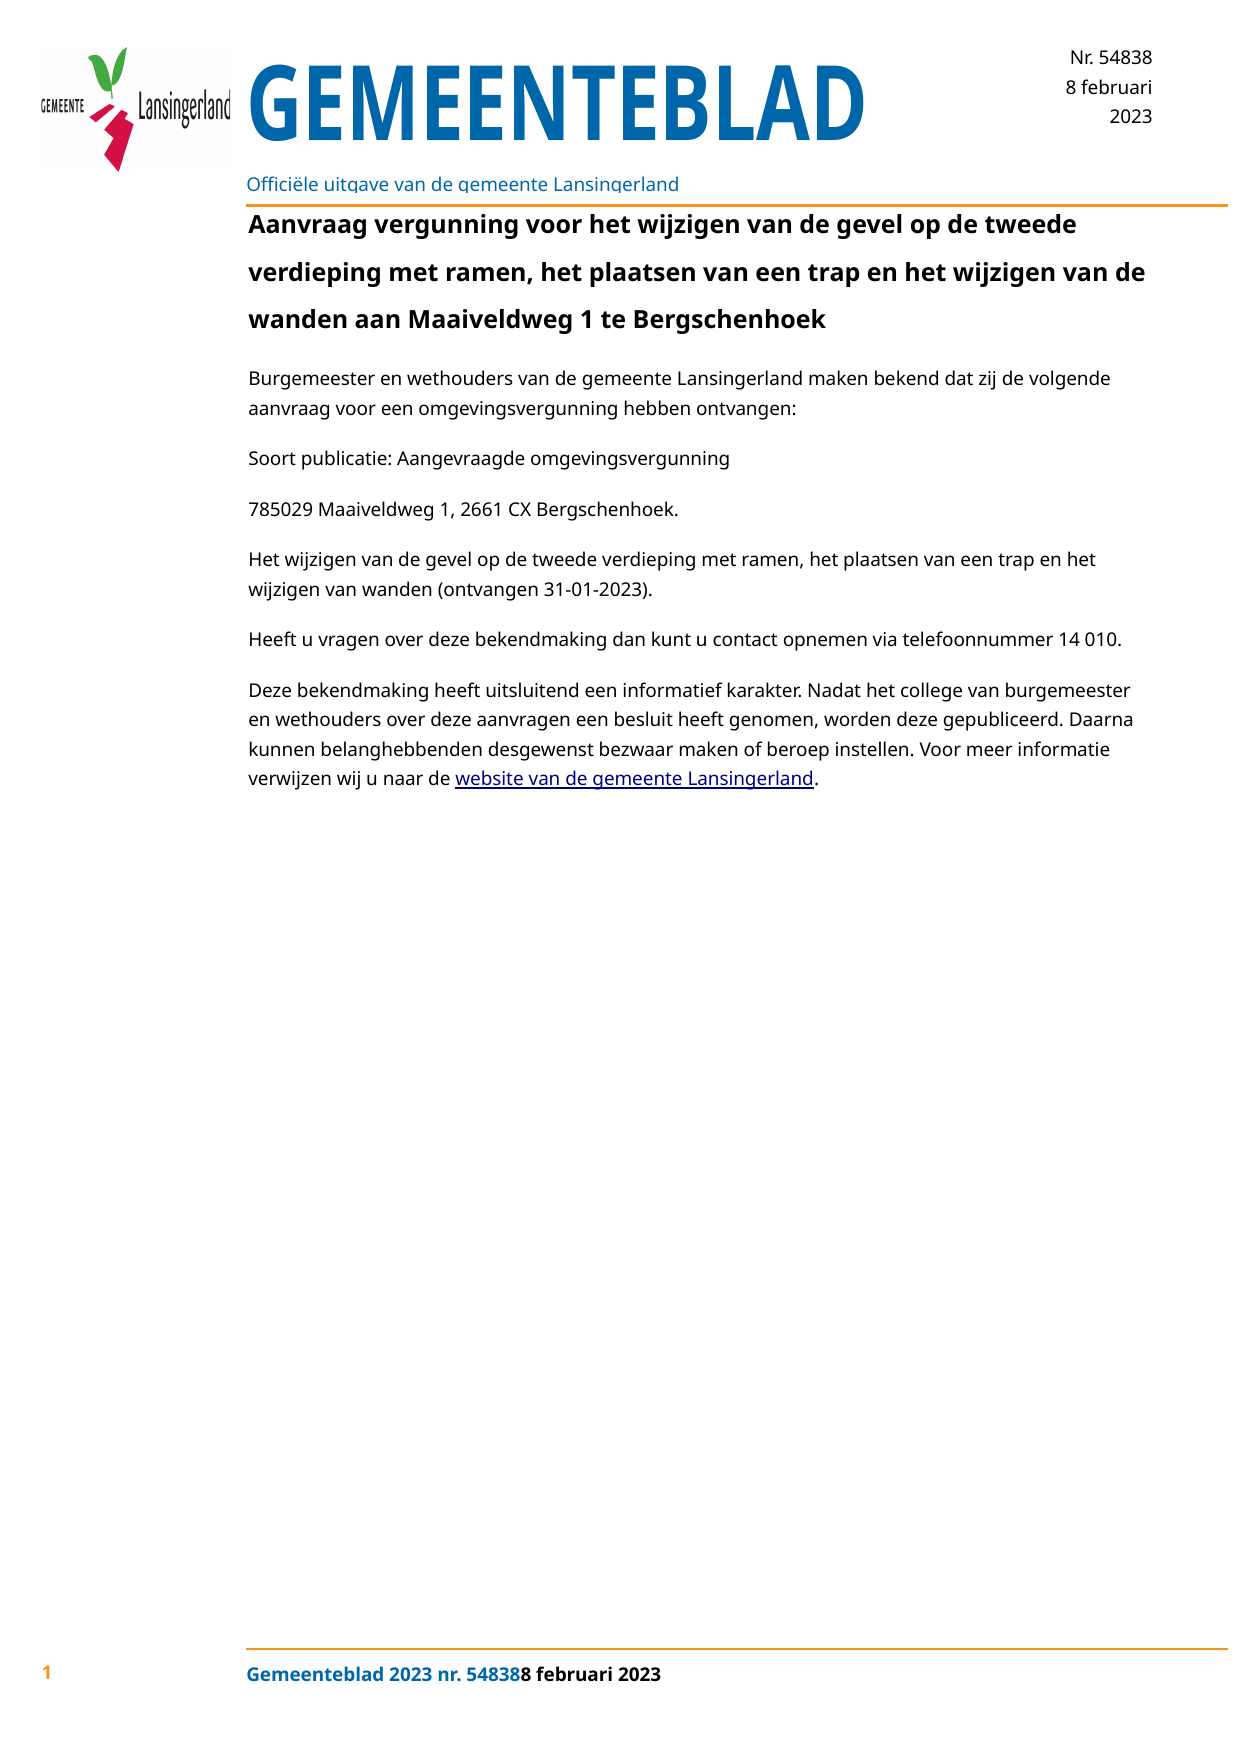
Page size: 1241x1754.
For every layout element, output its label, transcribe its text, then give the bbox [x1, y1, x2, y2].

text 785029 Maaiveldweg 1, 2661 CX Bergschenhoek. [248, 496, 1152, 522]
text Aanvraag vergunning voor het wijzigen van de gevel op de tweede verdieping met ramen, het plaatsen van een trap en het wijzigen van de wanden aan Maaiveldweg 1 te Bergschenhoek [248, 207, 1152, 336]
text Soort publicatie: Aangevraagde omgevingsvergunning [248, 446, 1152, 471]
text Deze bekendmaking heeft uitsluitend een informatief karakter. Nadat het college van burgemeester en wethouders over deze aanvragen een besluit heeft genomen, worden deze gepubliceerd. Daarna kunnen belanghebbenden desgewenst bezwaar maken of beroep instellen. Voor meer informatie verwijzen wij u naar de website van de gemeente Lansingerland. [248, 677, 1152, 791]
picture [41, 47, 231, 172]
text Burgemeester en wethouders van de gemeente Lansingerland maken bekend dat zij de volgende aanvraag voor een omgevingsvergunning hebben ontvangen: [248, 366, 1152, 421]
text Het wijzigen van de gevel op de tweede verdieping met ramen, het plaatsen van een trap en het wijzigen van wanden (ontvangen 31-01-2023). [248, 546, 1152, 602]
text Heeft u vragen over deze bekendmaking dan kunt u contact opnemen via telefoonnummer 14 010. [248, 626, 1152, 652]
